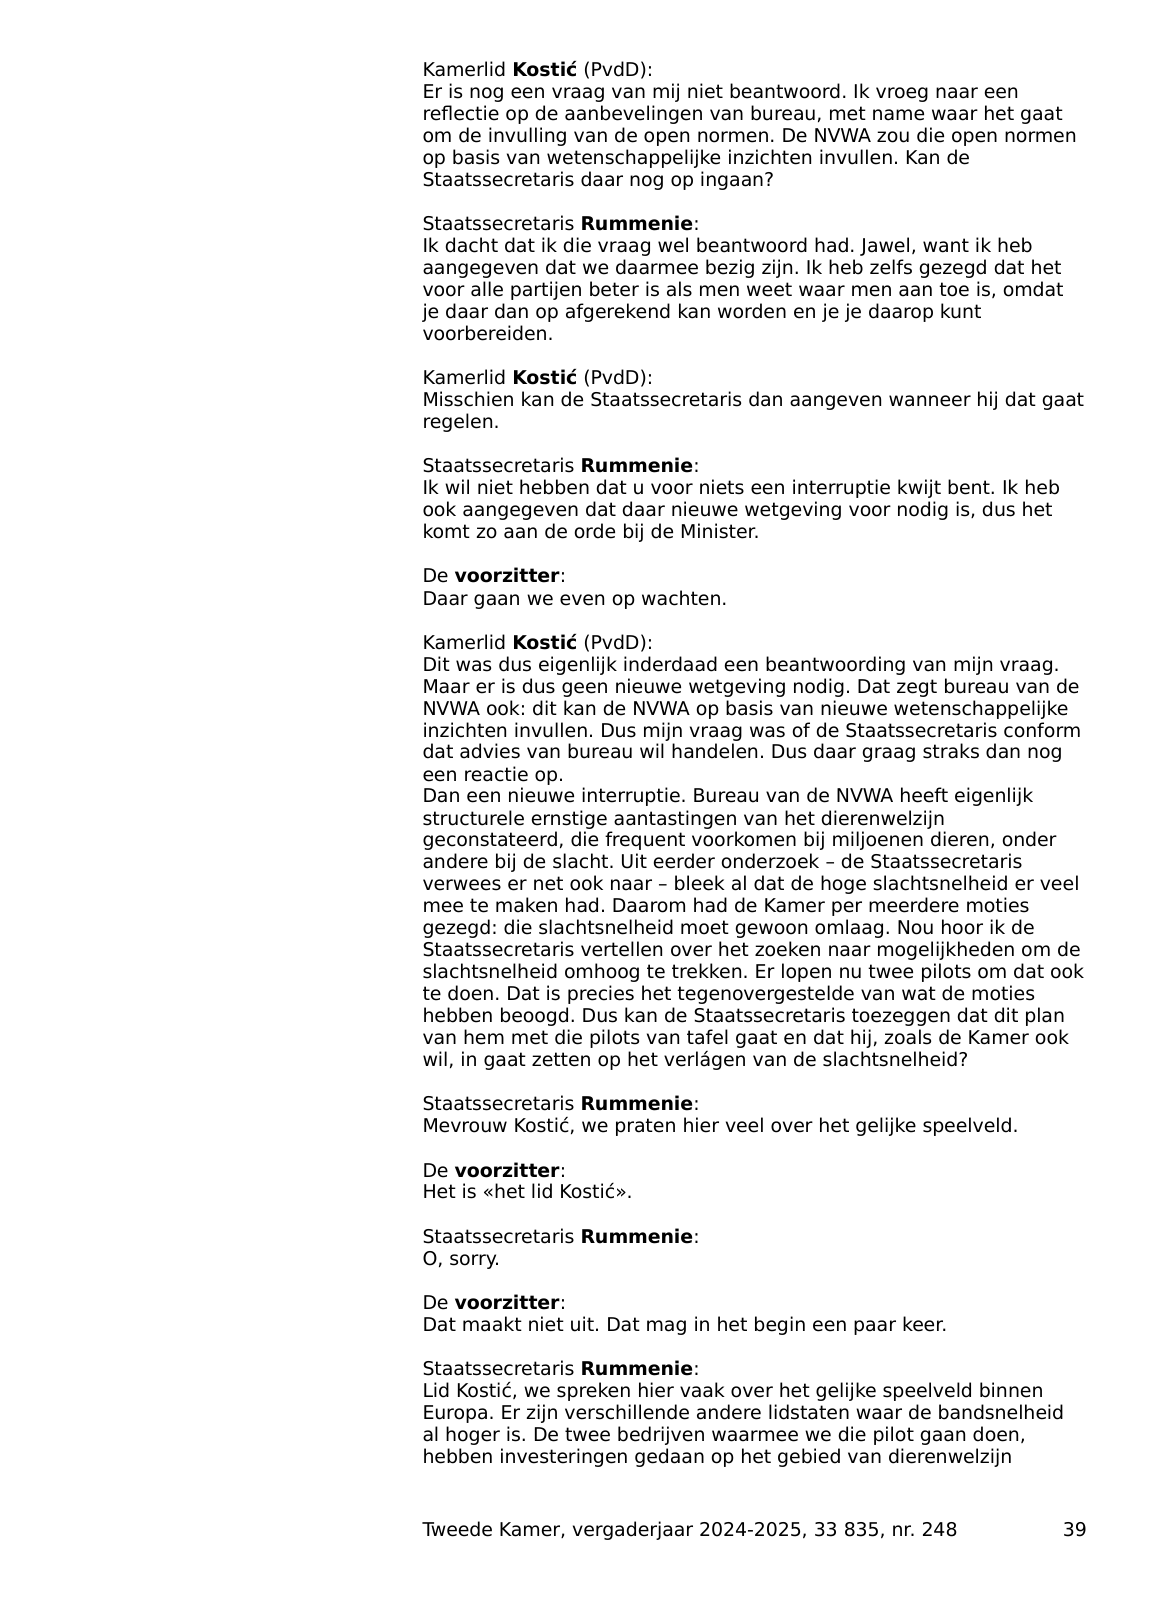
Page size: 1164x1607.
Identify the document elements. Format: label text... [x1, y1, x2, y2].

text Kamerlid Kostić (PvdD): [422, 632, 1087, 653]
text Staatssecretaris Rummenie: [422, 213, 1087, 235]
text Staatssecretaris Rummenie: [422, 1226, 1087, 1248]
text De voorzitter: [422, 565, 1087, 587]
text O, sorry. [422, 1248, 1087, 1269]
text Kamerlid Kostić (PvdD): [422, 367, 1087, 389]
text Dat maakt niet uit. Dat mag in het begin een paar keer. [422, 1314, 1087, 1336]
text Dan een nieuwe interruptie. Bureau van de NVWA heeft eigenlijk structurele ernstige aantastingen van het dierenwelzijn geconstateerd, die frequent voorkomen bij miljoenen dieren, onder andere bij de slacht. Uit eerder onderzoek – de Staatssecretaris verwees er net ook naar – bleek al dat de hoge slachtsnelheid er veel mee te maken had. Daarom had de Kamer per meerdere moties gezegd: die slachtsnelheid moet gewoon omlaag. Nou hoor ik de Staatssecretaris vertellen over het zoeken naar mogelijkheden om de slachtsnelheid omhoog te trekken. Er lopen nu twee pilots om dat ook te doen. Dat is precies het tegenovergestelde van wat de moties hebben beoogd. Dus kan de Staatssecretaris toezeggen dat dit plan van hem met die pilots van tafel gaat en dat hij, zoals de Kamer ook wil, in gaat zetten op het verlágen van de slachtsnelheid? [422, 785, 1087, 1071]
text Staatssecretaris Rummenie: [422, 1358, 1087, 1380]
text Er is nog een vraag van mij niet beantwoord. Ik vroeg naar een reflectie op de aanbevelingen van bureau, met name waar het gaat om de invulling van de open normen. De NVWA zou die open normen op basis van wetenschappelijke inzichten invullen. Kan de Staatssecretaris daar nog op ingaan? [422, 81, 1087, 191]
text Mevrouw Kostić, we praten hier veel over het gelijke speelveld. [422, 1115, 1087, 1137]
text Ik dacht dat ik die vraag wel beantwoord had. Jawel, want ik heb aangegeven dat we daarmee bezig zijn. Ik heb zelfs gezegd dat het voor alle partijen beter is als men weet waar men aan toe is, omdat je daar dan op afgerekend kan worden en je je daarop kunt voorbereiden. [422, 235, 1087, 345]
text Dit was dus eigenlijk inderdaad een beantwoording van mijn vraag. Maar er is dus geen nieuwe wetgeving nodig. Dat zegt bureau van de NVWA ook: dit kan de NVWA op basis van nieuwe wetenschappelijke inzichten invullen. Dus mijn vraag was of de Staatssecretaris conform dat advies van bureau wil handelen. Dus daar graag straks dan nog een reactie op. [422, 653, 1087, 785]
text Kamerlid Kostić (PvdD): [422, 59, 1087, 81]
text De voorzitter: [422, 1159, 1087, 1181]
text Het is «het lid Kostić». [422, 1181, 1087, 1203]
text Daar gaan we even op wachten. [422, 587, 1087, 609]
text Misschien kan de Staatssecretaris dan aangeven wanneer hij dat gaat regelen. [422, 389, 1087, 433]
text De voorzitter: [422, 1292, 1087, 1314]
text Staatssecretaris Rummenie: [422, 1093, 1087, 1115]
text Lid Kostić, we spreken hier vaak over het gelijke speelveld binnen Europa. Er zijn verschillende andere lidstaten waar de bandsnelheid al hoger is. De twee bedrijven waarmee we die pilot gaan doen, hebben investeringen gedaan op het gebied van dierenwelzijn [422, 1380, 1087, 1468]
text Ik wil niet hebben dat u voor niets een interruptie kwijt bent. Ik heb ook aangegeven dat daar nieuwe wetgeving voor nodig is, dus het komt zo aan de orde bij de Minister. [422, 477, 1087, 543]
text Staatssecretaris Rummenie: [422, 455, 1087, 477]
